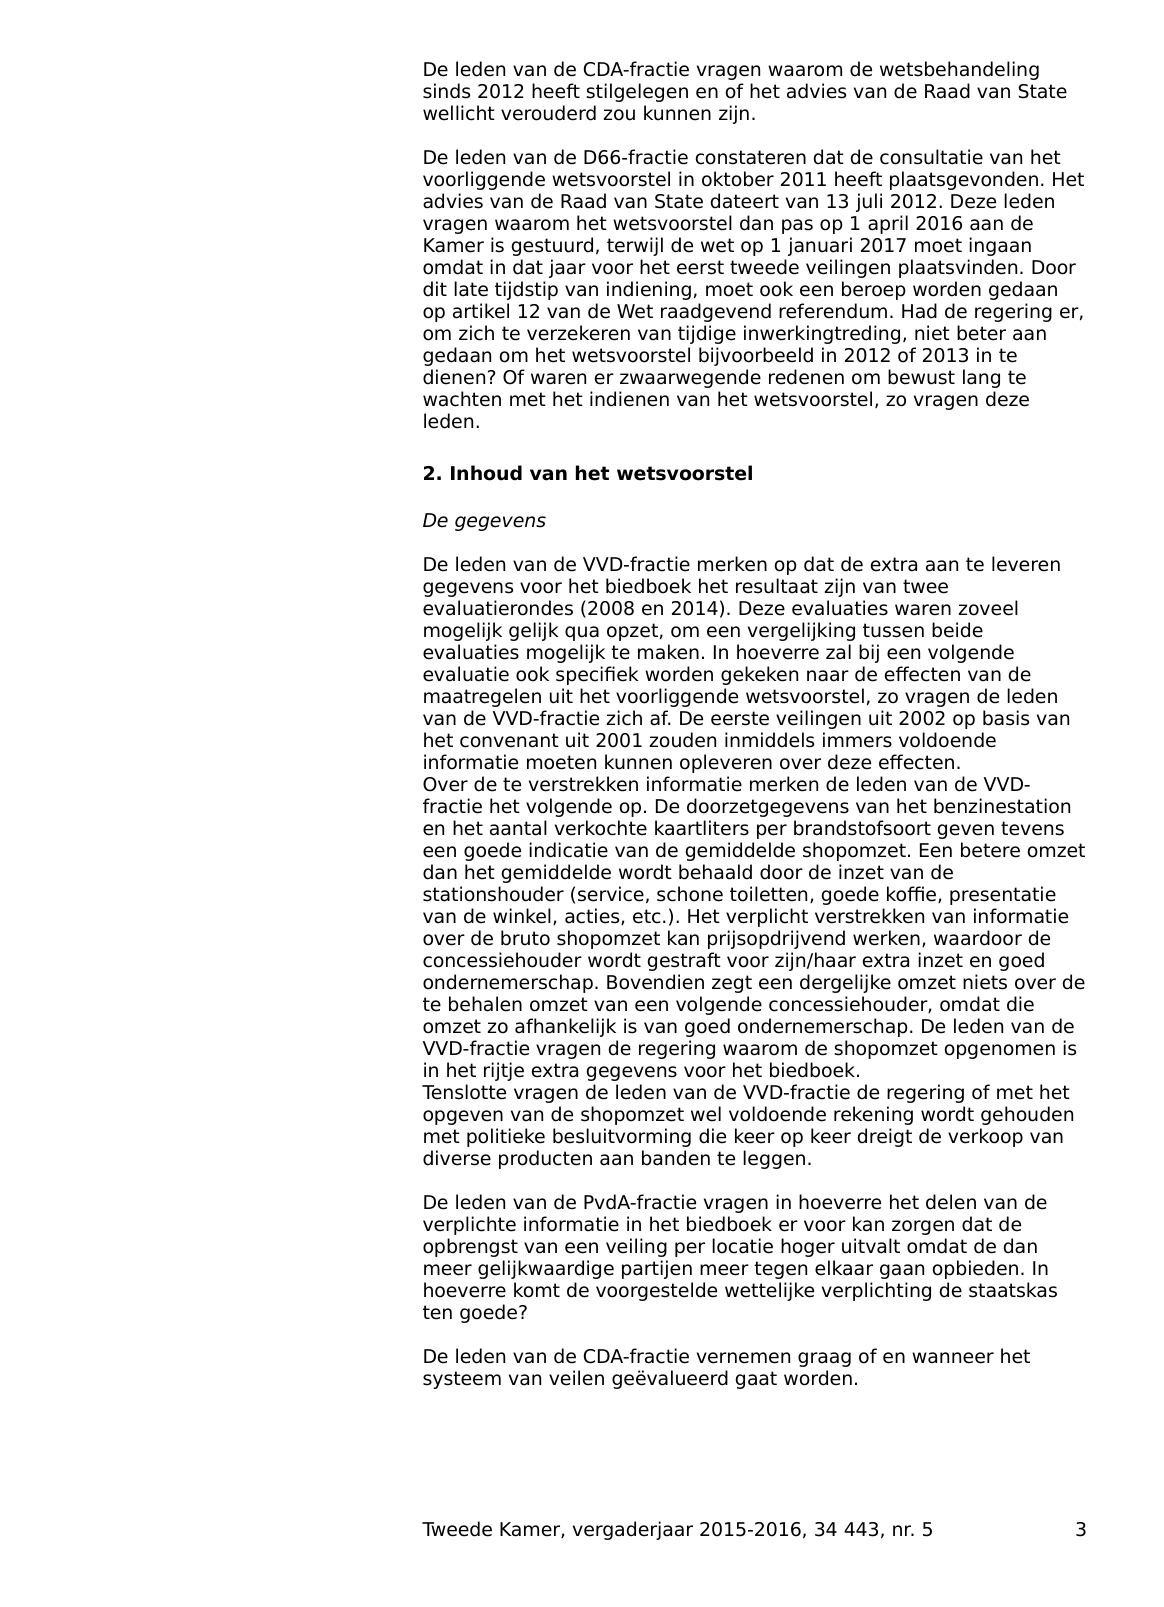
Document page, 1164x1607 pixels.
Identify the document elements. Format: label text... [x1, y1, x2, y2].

text De leden van de PvdA-fractie vragen in hoeverre het delen van de verplichte informatie in het biedboek er voor kan zorgen dat de opbrengst van een veiling per locatie hoger uitvalt omdat de dan meer gelijkwaardige partijen meer tegen elkaar gaan opbieden. In hoeverre komt de voorgestelde wettelijke verplichting de staatskas ten goede? [422, 1192, 1087, 1323]
text De leden van de CDA-fractie vernemen graag of en wanneer het systeem van veilen geëvalueerd gaat worden. [422, 1346, 1087, 1390]
text De leden van de VVD-fractie merken op dat de extra aan te leveren gegevens voor het biedboek het resultaat zijn van twee evaluatierondes (2008 en 2014). Deze evaluaties waren zoveel mogelijk gelijk qua opzet, om een vergelijking tussen beide evaluaties mogelijk te maken. In hoeverre zal bij een volgende evaluatie ook specifiek worden gekeken naar de effecten van de maatregelen uit het voorliggende wetsvoorstel, zo vragen de leden van de VVD-fractie zich af. De eerste veilingen uit 2002 op basis van het convenant uit 2001 zouden inmiddels immers voldoende informatie moeten kunnen opleveren over deze effecten. [422, 554, 1087, 774]
text Over de te verstrekken informatie merken de leden van de VVD-fractie het volgende op. De doorzetgegevens van het benzinestation en het aantal verkochte kaartliters per brandstofsoort geven tevens een goede indicatie van de gemiddelde shopomzet. Een betere omzet dan het gemiddelde wordt behaald door de inzet van de stationshouder (service, schone toiletten, goede koffie, presentatie van de winkel, acties, etc.). Het verplicht verstrekken van informatie over de bruto shopomzet kan prijsopdrijvend werken, waardoor de concessiehouder wordt gestraft voor zijn/haar extra inzet en goed ondernemerschap. Bovendien zegt een dergelijke omzet niets over de te behalen omzet van een volgende concessiehouder, omdat die omzet zo afhankelijk is van goed ondernemerschap. De leden van de VVD-fractie vragen de regering waarom de shopomzet opgenomen is in het rijtje extra gegevens voor het biedboek. [422, 774, 1087, 1082]
subtitle De gegevens [422, 510, 1087, 532]
text De leden van de CDA-fractie vragen waarom de wetsbehandeling sinds 2012 heeft stilgelegen en of het advies van de Raad van State wellicht verouderd zou kunnen zijn. [422, 59, 1087, 125]
text Tenslotte vragen de leden van de VVD-fractie de regering of met het opgeven van de shopomzet wel voldoende rekening wordt gehouden met politieke besluitvorming die keer op keer dreigt de verkoop van diverse producten aan banden te leggen. [422, 1082, 1087, 1169]
text De leden van de D66-fractie constateren dat de consultatie van het voorliggende wetsvoorstel in oktober 2011 heeft plaatsgevonden. Het advies van de Raad van State dateert van 13 juli 2012. Deze leden vragen waarom het wetsvoorstel dan pas op 1 april 2016 aan de Kamer is gestuurd, terwijl de wet op 1 januari 2017 moet ingaan omdat in dat jaar voor het eerst tweede veilingen plaatsvinden. Door dit late tijdstip van indiening, moet ook een beroep worden gedaan op artikel 12 van de Wet raadgevend referendum. Had de regering er, om zich te verzekeren van tijdige inwerkingtreding, niet beter aan gedaan om het wetsvoorstel bijvoorbeeld in 2012 of 2013 in te dienen? Of waren er zwaarwegende redenen om bewust lang te wachten met het indienen van het wetsvoorstel, zo vragen deze leden. [422, 147, 1087, 433]
subtitle 2. Inhoud van het wetsvoorstel [422, 463, 1087, 485]
